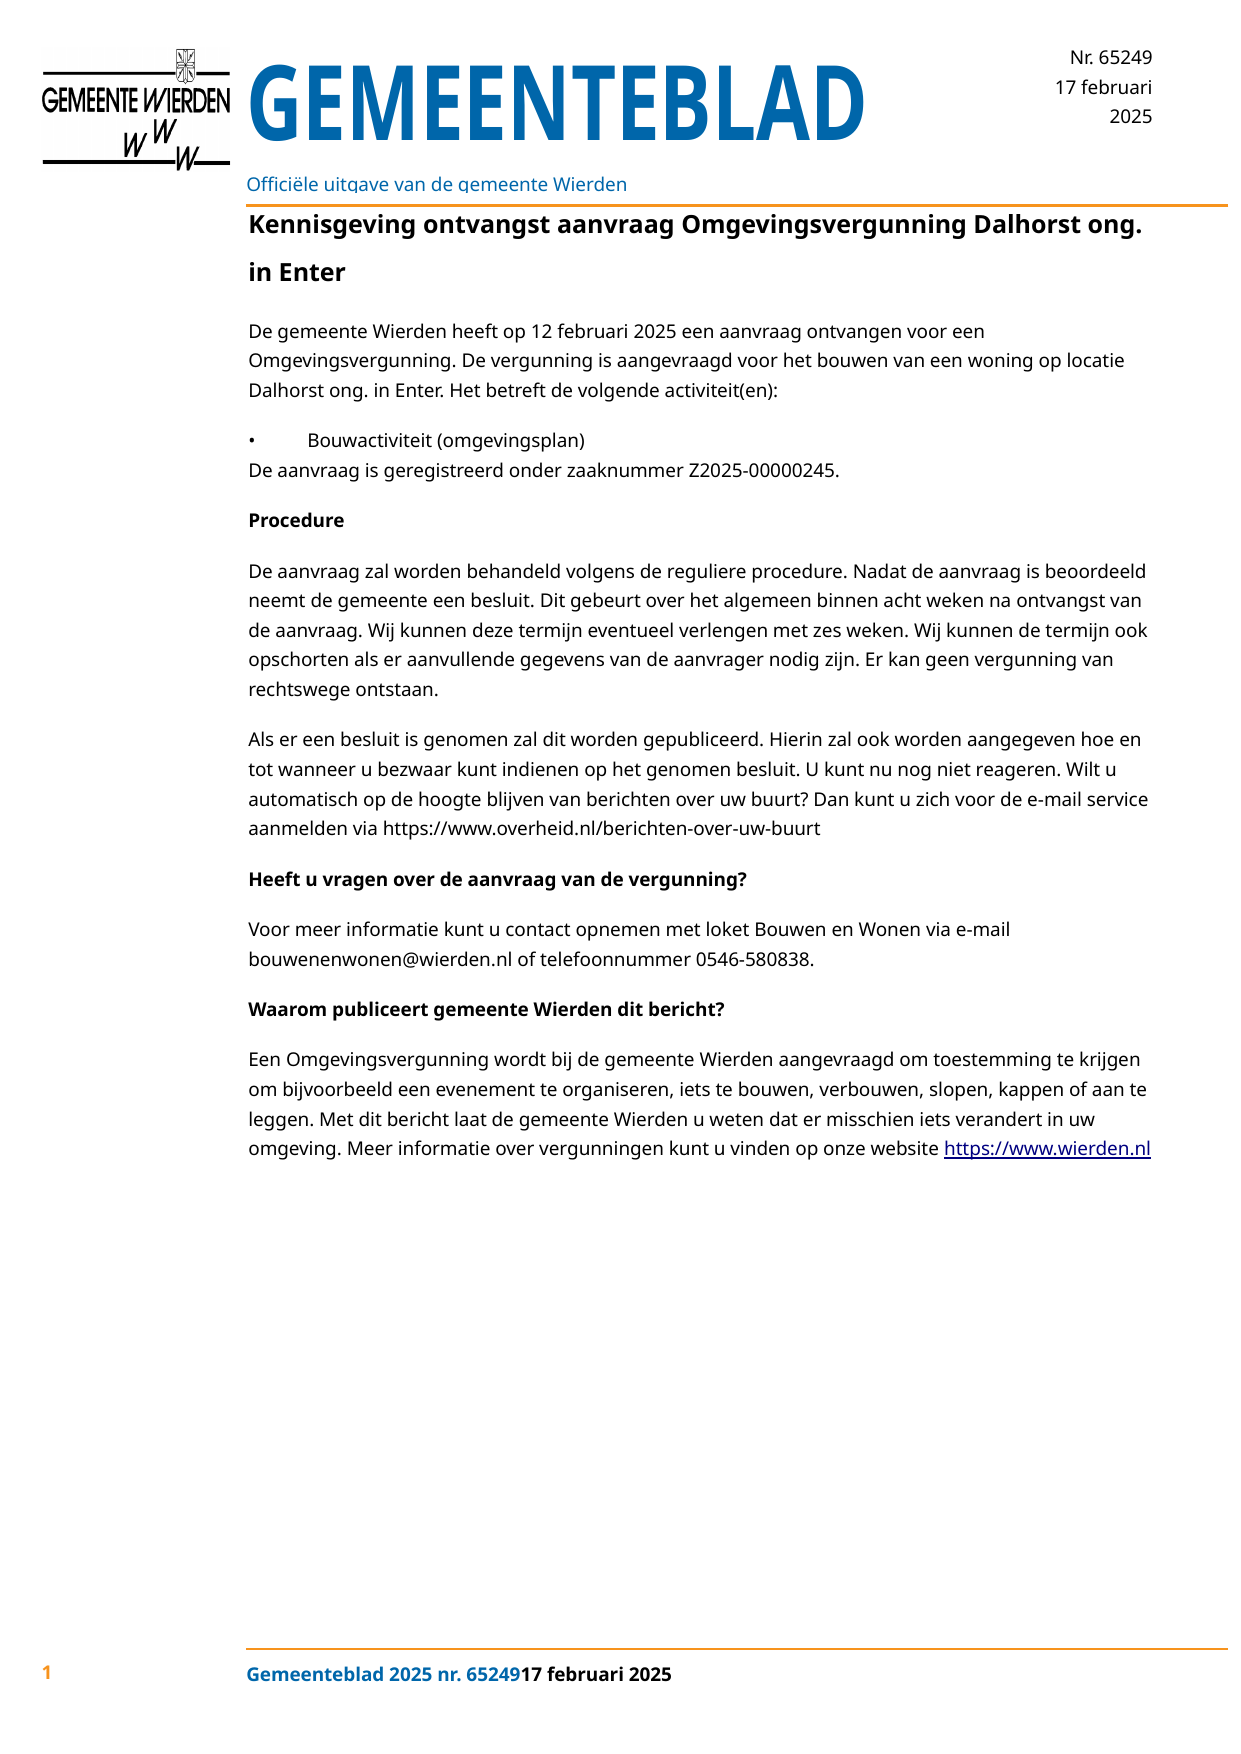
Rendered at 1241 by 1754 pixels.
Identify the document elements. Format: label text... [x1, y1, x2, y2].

text De aanvraag is geregistreerd onder zaaknummer Z2025-00000245. [248, 457, 1152, 483]
text Procedure [248, 507, 1152, 533]
text Kennisgeving ontvangst aanvraag Omgevingsvergunning Dalhorst ong. in Enter [248, 207, 1152, 288]
text De aanvraag zal worden behandeld volgens de reguliere procedure. Nadat de aanvraag is beoordeeld neemt de gemeente een besluit. Dit gebeurt over het algemeen binnen acht weken na ontvangst van de aanvraag. Wij kunnen deze termijn eventueel verlengen met zes weken. Wij kunnen de termijn ook opschorten als er aanvullende gegevens van de aanvrager nodig zijn. Er kan geen vergunning van rechtswege ontstaan. [248, 558, 1152, 702]
text Heeft u vragen over de aanvraag van de vergunning? [248, 866, 1152, 892]
picture [41, 47, 231, 172]
text De gemeente Wierden heeft op 12 februari 2025 een aanvraag ontvangen voor een Omgevingsvergunning. De vergunning is aangevraagd voor het bouwen van een woning op locatie Dalhorst ong. in Enter. Het betreft de volgende activiteit(en): [248, 318, 1152, 403]
text Waarom publiceert gemeente Wierden dit bericht? [248, 996, 1152, 1022]
text Voor meer informatie kunt u contact opnemen met loket Bouwen en Wonen via e-mail bouwenenwonen@wierden.nl of telefoonnummer 0546-580838. [248, 916, 1152, 972]
list Bouwactiviteit (omgevingsplan) [248, 427, 1152, 453]
text Een Omgevingsvergunning wordt bij de gemeente Wierden aangevraagd om toestemming te krijgen om bijvoorbeeld een evenement te organiseren, iets te bouwen, verbouwen, slopen, kappen of aan te leggen. Met dit bericht laat de gemeente Wierden u weten dat er misschien iets verandert in uw omgeving. Meer informatie over vergunningen kunt u vinden op onze website https://www.wierden.nl [248, 1047, 1152, 1161]
text Als er een besluit is genomen zal dit worden gepubliceerd. Hierin zal ook worden aangegeven hoe en tot wanneer u bezwaar kunt indienen op het genomen besluit. U kunt nu nog niet reageren. Wilt u automatisch op de hoogte blijven van berichten over uw buurt? Dan kunt u zich voor de e-mail service aanmelden via https://www.overheid.nl/berichten-over-uw-buurt [248, 727, 1152, 841]
